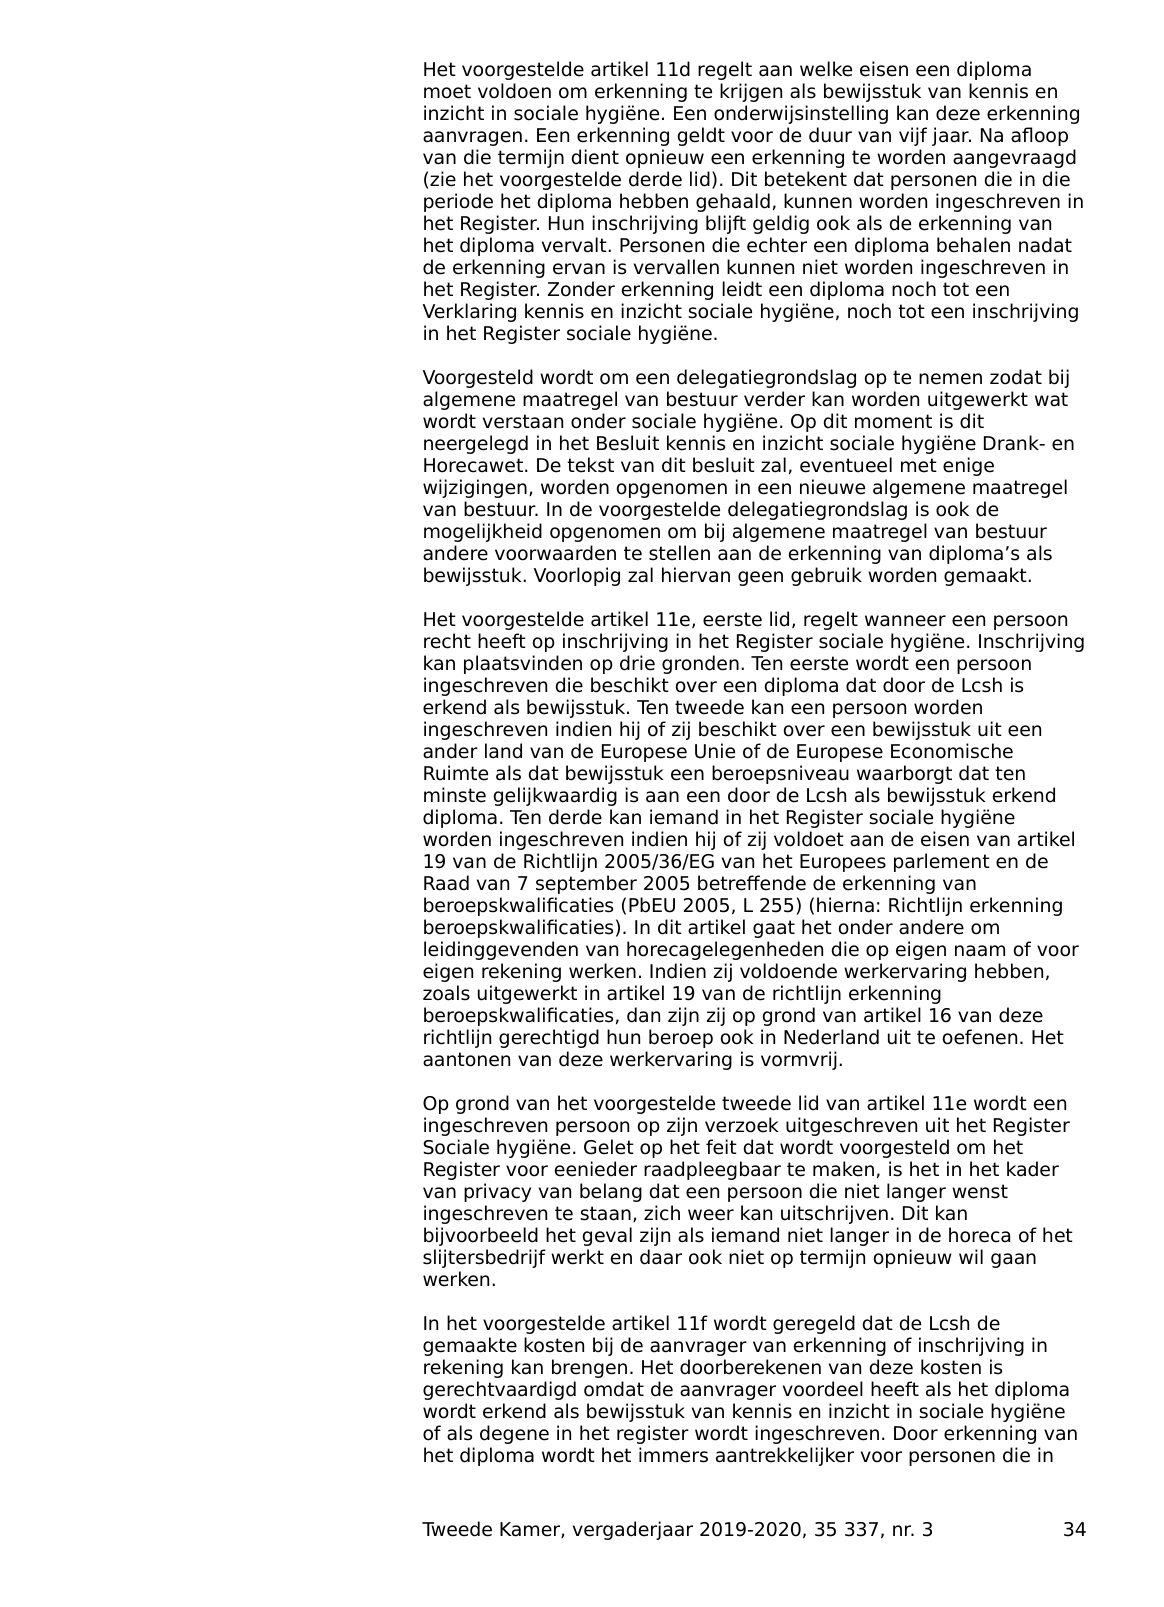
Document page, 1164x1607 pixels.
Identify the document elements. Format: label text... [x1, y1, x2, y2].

text Op grond van het voorgestelde tweede lid van artikel 11e wordt een ingeschreven persoon op zijn verzoek uitgeschreven uit het Register Sociale hygiëne. Gelet op het feit dat wordt voorgesteld om het Register voor eenieder raadpleegbaar te maken, is het in het kader van privacy van belang dat een persoon die niet langer wenst ingeschreven te staan, zich weer kan uitschrijven. Dit kan bijvoorbeeld het geval zijn als iemand niet langer in de horeca of het slijtersbedrijf werkt en daar ook niet op termijn opnieuw wil gaan werken. [422, 1093, 1087, 1291]
text Voorgesteld wordt om een delegatiegrondslag op te nemen zodat bij algemene maatregel van bestuur verder kan worden uitgewerkt wat wordt verstaan onder sociale hygiëne. Op dit moment is dit neergelegd in het Besluit kennis en inzicht sociale hygiëne Drank- en Horecawet. De tekst van dit besluit zal, eventueel met enige wijzigingen, worden opgenomen in een nieuwe algemene maatregel van bestuur. In de voorgestelde delegatiegrondslag is ook de mogelijkheid opgenomen om bij algemene maatregel van bestuur andere voorwaarden te stellen aan de erkenning van diploma’s als bewijsstuk. Voorlopig zal hiervan geen gebruik worden gemaakt. [422, 367, 1087, 587]
text In het voorgestelde artikel 11f wordt geregeld dat de Lcsh de gemaakte kosten bij de aanvrager van erkenning of inschrijving in rekening kan brengen. Het doorberekenen van deze kosten is gerechtvaardigd omdat de aanvrager voordeel heeft als het diploma wordt erkend als bewijsstuk van kennis en inzicht in sociale hygiëne of als degene in het register wordt ingeschreven. Door erkenning van het diploma wordt het immers aantrekkelijker voor personen die in [422, 1313, 1087, 1467]
text Het voorgestelde artikel 11e, eerste lid, regelt wanneer een persoon recht heeft op inschrijving in het Register sociale hygiëne. Inschrijving kan plaatsvinden op drie gronden. Ten eerste wordt een persoon ingeschreven die beschikt over een diploma dat door de Lcsh is erkend als bewijsstuk. Ten tweede kan een persoon worden ingeschreven indien hij of zij beschikt over een bewijsstuk uit een ander land van de Europese Unie of de Europese Economische Ruimte als dat bewijsstuk een beroepsniveau waarborgt dat ten minste gelijkwaardig is aan een door de Lcsh als bewijsstuk erkend diploma. Ten derde kan iemand in het Register sociale hygiëne worden ingeschreven indien hij of zij voldoet aan de eisen van artikel 19 van de Richtlijn 2005/36/EG van het Europees parlement en de Raad van 7 september 2005 betreffende de erkenning van beroepskwalificaties (PbEU 2005, L 255) (hierna: Richtlijn erkenning beroepskwalificaties). In dit artikel gaat het onder andere om leidinggevenden van horecagelegenheden die op eigen naam of voor eigen rekening werken. Indien zij voldoende werkervaring hebben, zoals uitgewerkt in artikel 19 van de richtlijn erkenning beroepskwalificaties, dan zijn zij op grond van artikel 16 van deze richtlijn gerechtigd hun beroep ook in Nederland uit te oefenen. Het aantonen van deze werkervaring is vormvrij. [422, 609, 1087, 1071]
text Het voorgestelde artikel 11d regelt aan welke eisen een diploma moet voldoen om erkenning te krijgen als bewijsstuk van kennis en inzicht in sociale hygiëne. Een onderwijsinstelling kan deze erkenning aanvragen. Een erkenning geldt voor de duur van vijf jaar. Na afloop van die termijn dient opnieuw een erkenning te worden aangevraagd (zie het voorgestelde derde lid). Dit betekent dat personen die in die periode het diploma hebben gehaald, kunnen worden ingeschreven in het Register. Hun inschrijving blijft geldig ook als de erkenning van het diploma vervalt. Personen die echter een diploma behalen nadat de erkenning ervan is vervallen kunnen niet worden ingeschreven in het Register. Zonder erkenning leidt een diploma noch tot een Verklaring kennis en inzicht sociale hygiëne, noch tot een inschrijving in het Register sociale hygiëne. [422, 59, 1087, 345]
